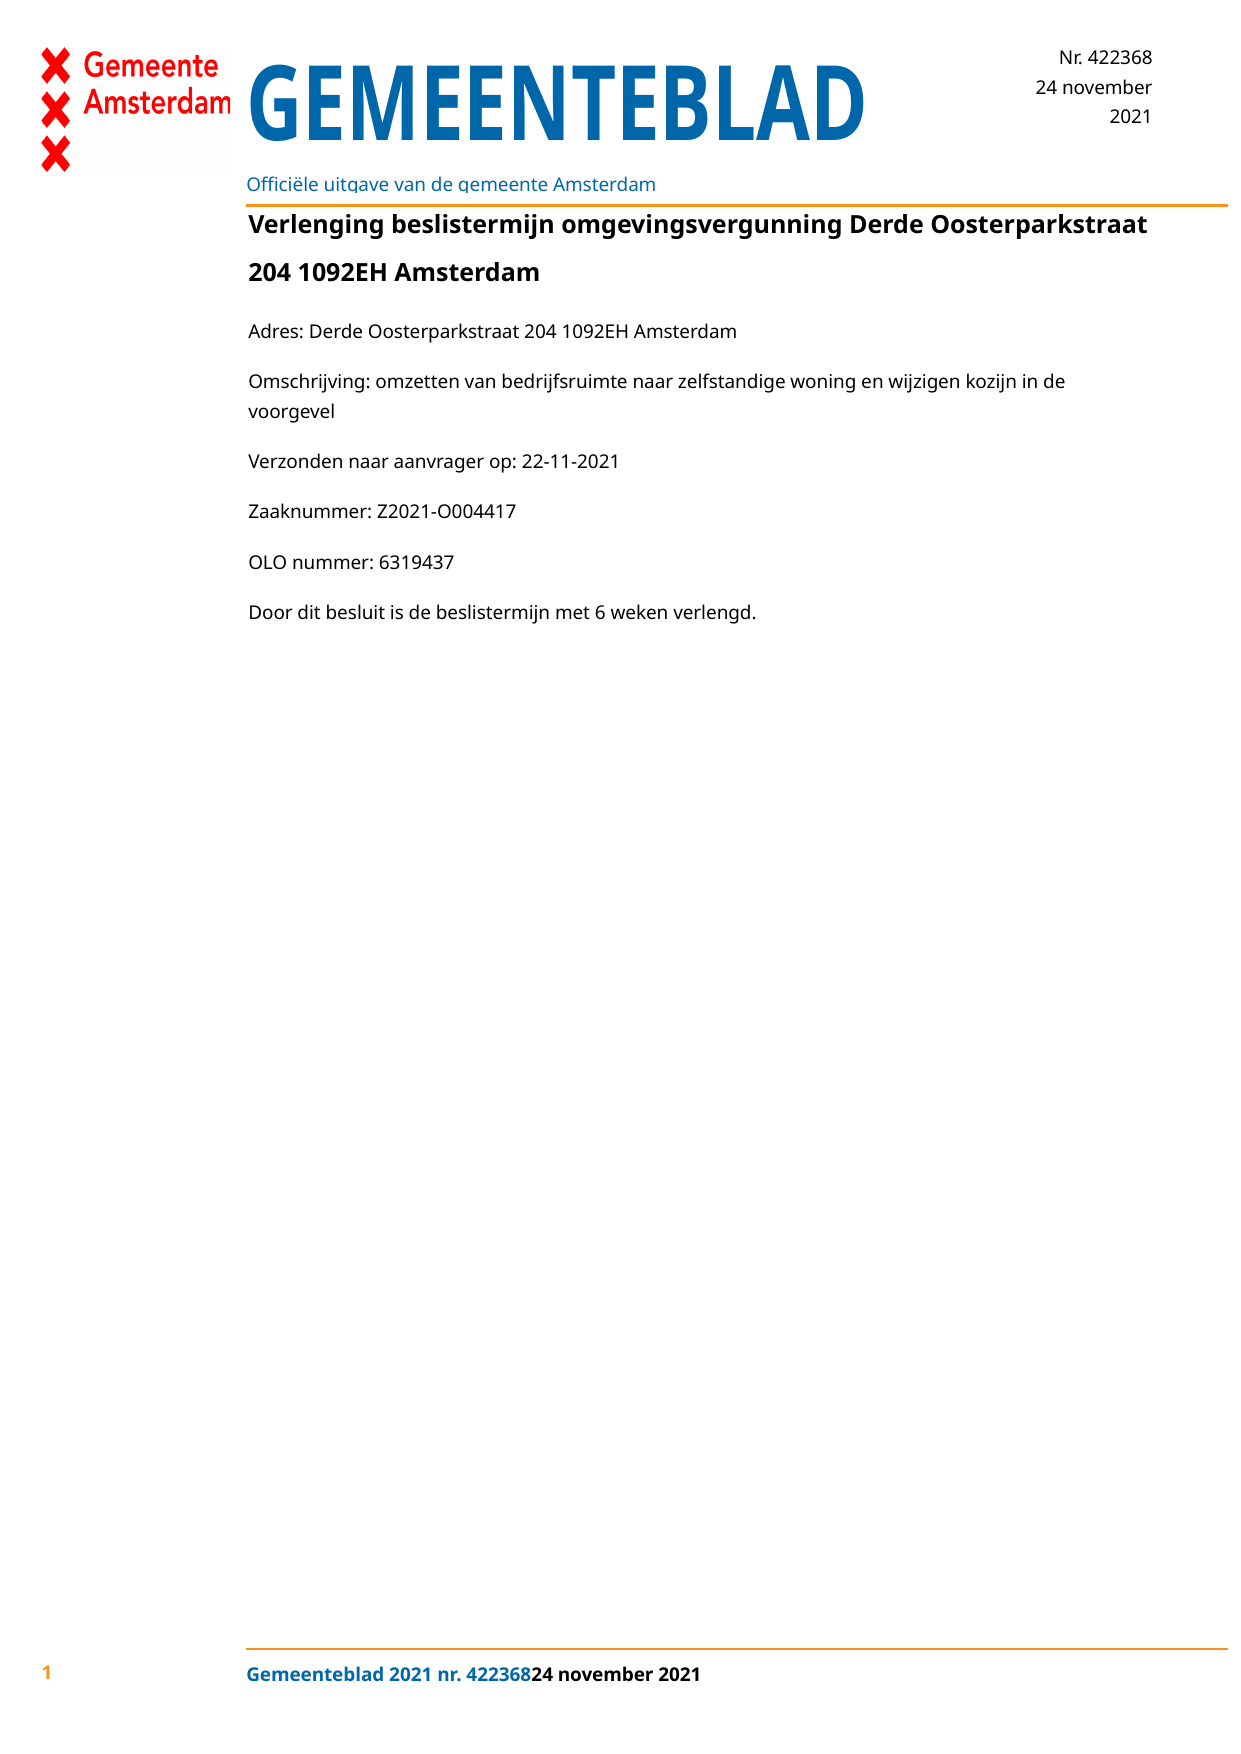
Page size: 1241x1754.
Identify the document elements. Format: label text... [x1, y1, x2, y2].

text Verzonden naar aanvrager op: 22-11-2021 [248, 448, 1152, 474]
text Zaaknummer: Z2021-O004417 [248, 499, 1152, 524]
text Omschrijving: omzetten van bedrijfsruimte naar zelfstandige woning en wijzigen kozijn in de voorgevel [248, 368, 1152, 424]
picture [41, 47, 231, 172]
text Adres: Derde Oosterparkstraat 204 1092EH Amsterdam [248, 318, 1152, 344]
text OLO nummer: 6319437 [248, 549, 1152, 575]
text Verlenging beslistermijn omgevingsvergunning Derde Oosterparkstraat 204 1092EH Amsterdam [248, 207, 1152, 288]
text Door dit besluit is de beslistermijn met 6 weken verlengd. [248, 599, 1152, 625]
